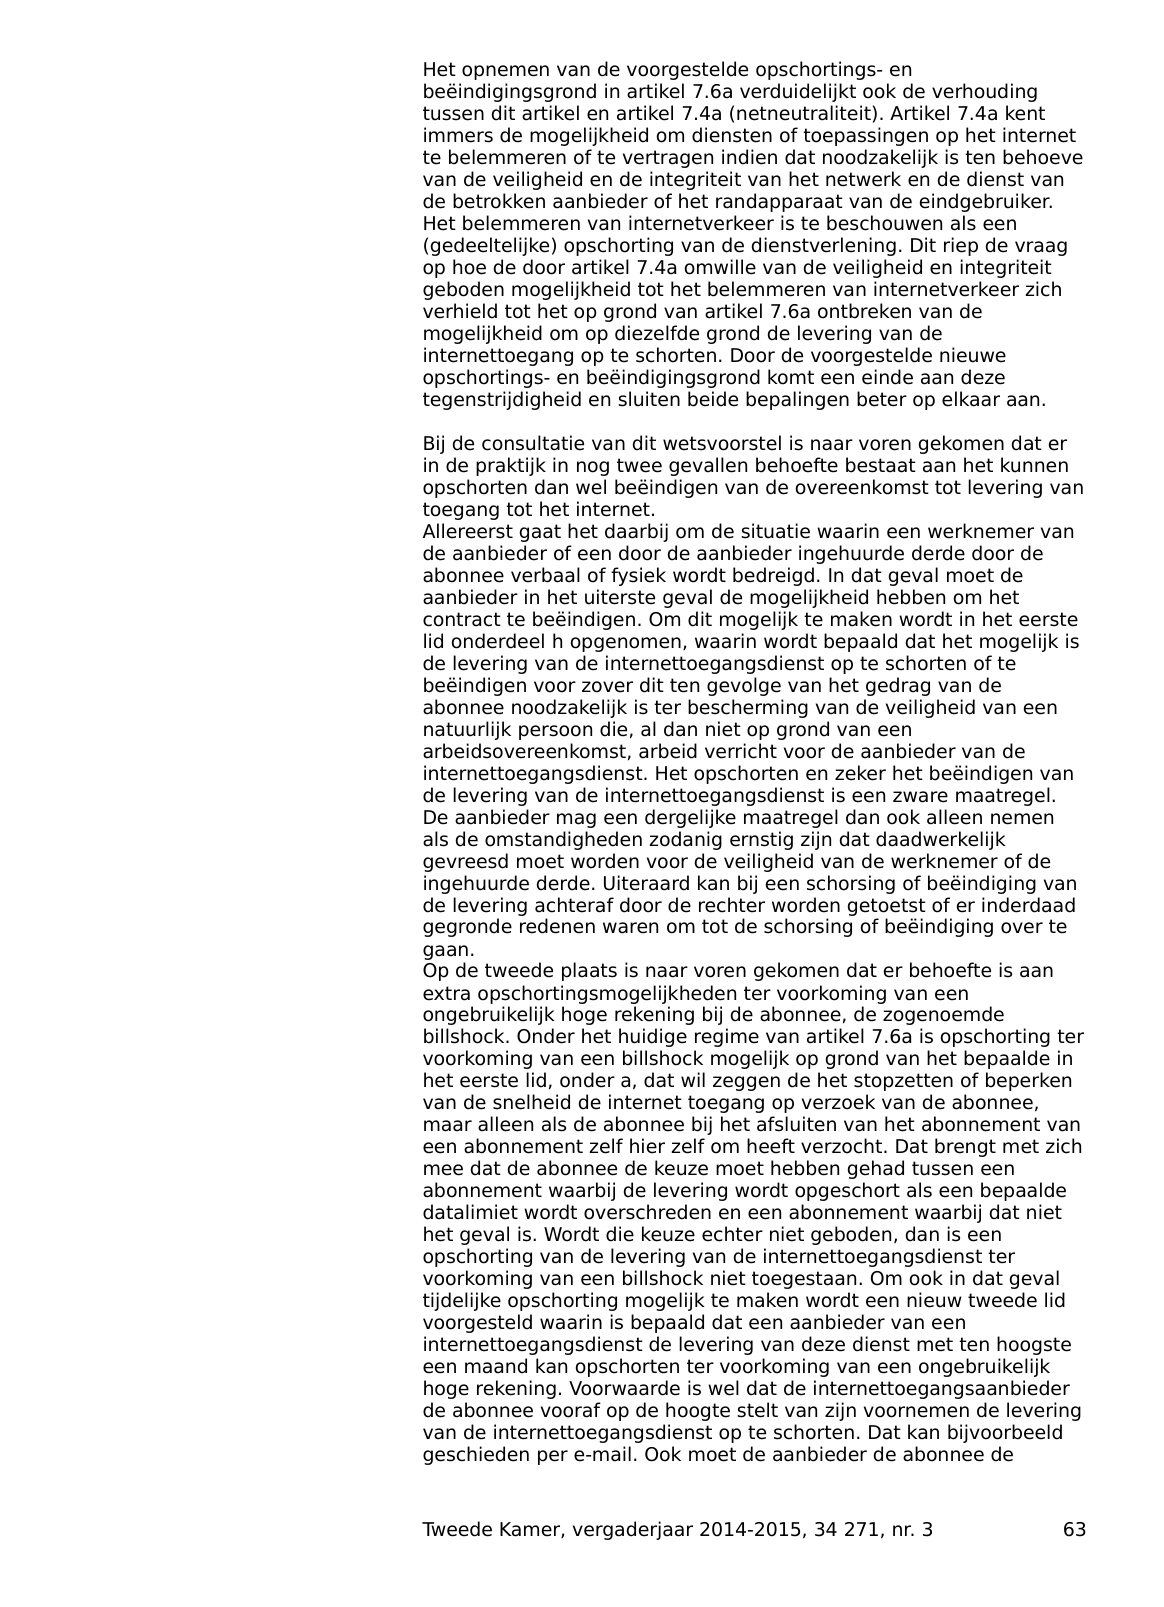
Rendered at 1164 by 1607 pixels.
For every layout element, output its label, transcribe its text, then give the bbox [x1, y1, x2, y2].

text Bij de consultatie van dit wetsvoorstel is naar voren gekomen dat er in de praktijk in nog twee gevallen behoefte bestaat aan het kunnen opschorten dan wel beëindigen van de overeenkomst tot levering van toegang tot het internet. [422, 433, 1087, 521]
text Het opnemen van de voorgestelde opschortings- en beëindigingsgrond in artikel 7.6a verduidelijkt ook de verhouding tussen dit artikel en artikel 7.4a (netneutraliteit). Artikel 7.4a kent immers de mogelijkheid om diensten of toepassingen op het internet te belemmeren of te vertragen indien dat noodzakelijk is ten behoeve van de veiligheid en de integriteit van het netwerk en de dienst van de betrokken aanbieder of het randapparaat van de eindgebruiker. Het belemmeren van internetverkeer is te beschouwen als een (gedeeltelijke) opschorting van de dienstverlening. Dit riep de vraag op hoe de door artikel 7.4a omwille van de veiligheid en integriteit geboden mogelijkheid tot het belemmeren van internetverkeer zich verhield tot het op grond van artikel 7.6a ontbreken van de mogelijkheid om op diezelfde grond de levering van de internettoegang op te schorten. Door de voorgestelde nieuwe opschortings- en beëindigingsgrond komt een einde aan deze tegenstrijdigheid en sluiten beide bepalingen beter op elkaar aan. [422, 59, 1087, 411]
text Allereerst gaat het daarbij om de situatie waarin een werknemer van de aanbieder of een door de aanbieder ingehuurde derde door de abonnee verbaal of fysiek wordt bedreigd. In dat geval moet de aanbieder in het uiterste geval de mogelijkheid hebben om het contract te beëindigen. Om dit mogelijk te maken wordt in het eerste lid onderdeel h opgenomen, waarin wordt bepaald dat het mogelijk is de levering van de internettoegangsdienst op te schorten of te beëindigen voor zover dit ten gevolge van het gedrag van de abonnee noodzakelijk is ter bescherming van de veiligheid van een natuurlijk persoon die, al dan niet op grond van een arbeidsovereenkomst, arbeid verricht voor de aanbieder van de internettoegangsdienst. Het opschorten en zeker het beëindigen van de levering van de internettoegangsdienst is een zware maatregel. De aanbieder mag een dergelijke maatregel dan ook alleen nemen als de omstandigheden zodanig ernstig zijn dat daadwerkelijk gevreesd moet worden voor de veiligheid van de werknemer of de ingehuurde derde. Uiteraard kan bij een schorsing of beëindiging van de levering achteraf door de rechter worden getoetst of er inderdaad gegronde redenen waren om tot de schorsing of beëindiging over te gaan. [422, 521, 1087, 960]
text Op de tweede plaats is naar voren gekomen dat er behoefte is aan extra opschortingsmogelijkheden ter voorkoming van een ongebruikelijk hoge rekening bij de abonnee, de zogenoemde billshock. Onder het huidige regime van artikel 7.6a is opschorting ter voorkoming van een billshock mogelijk op grond van het bepaalde in het eerste lid, onder a, dat wil zeggen de het stopzetten of beperken van de snelheid de internet toegang op verzoek van de abonnee, maar alleen als de abonnee bij het afsluiten van het abonnement van een abonnement zelf hier zelf om heeft verzocht. Dat brengt met zich mee dat de abonnee de keuze moet hebben gehad tussen een abonnement waarbij de levering wordt opgeschort als een bepaalde datalimiet wordt overschreden en een abonnement waarbij dat niet het geval is. Wordt die keuze echter niet geboden, dan is een opschorting van de levering van de internettoegangsdienst ter voorkoming van een billshock niet toegestaan. Om ook in dat geval tijdelijke opschorting mogelijk te maken wordt een nieuw tweede lid voorgesteld waarin is bepaald dat een aanbieder van een internettoegangsdienst de levering van deze dienst met ten hoogste een maand kan opschorten ter voorkoming van een ongebruikelijk hoge rekening. Voorwaarde is wel dat de internettoegangsaanbieder de abonnee vooraf op de hoogte stelt van zijn voornemen de levering van de internettoegangsdienst op te schorten. Dat kan bijvoorbeeld geschieden per e-mail. Ook moet de aanbieder de abonnee de [422, 960, 1087, 1466]
